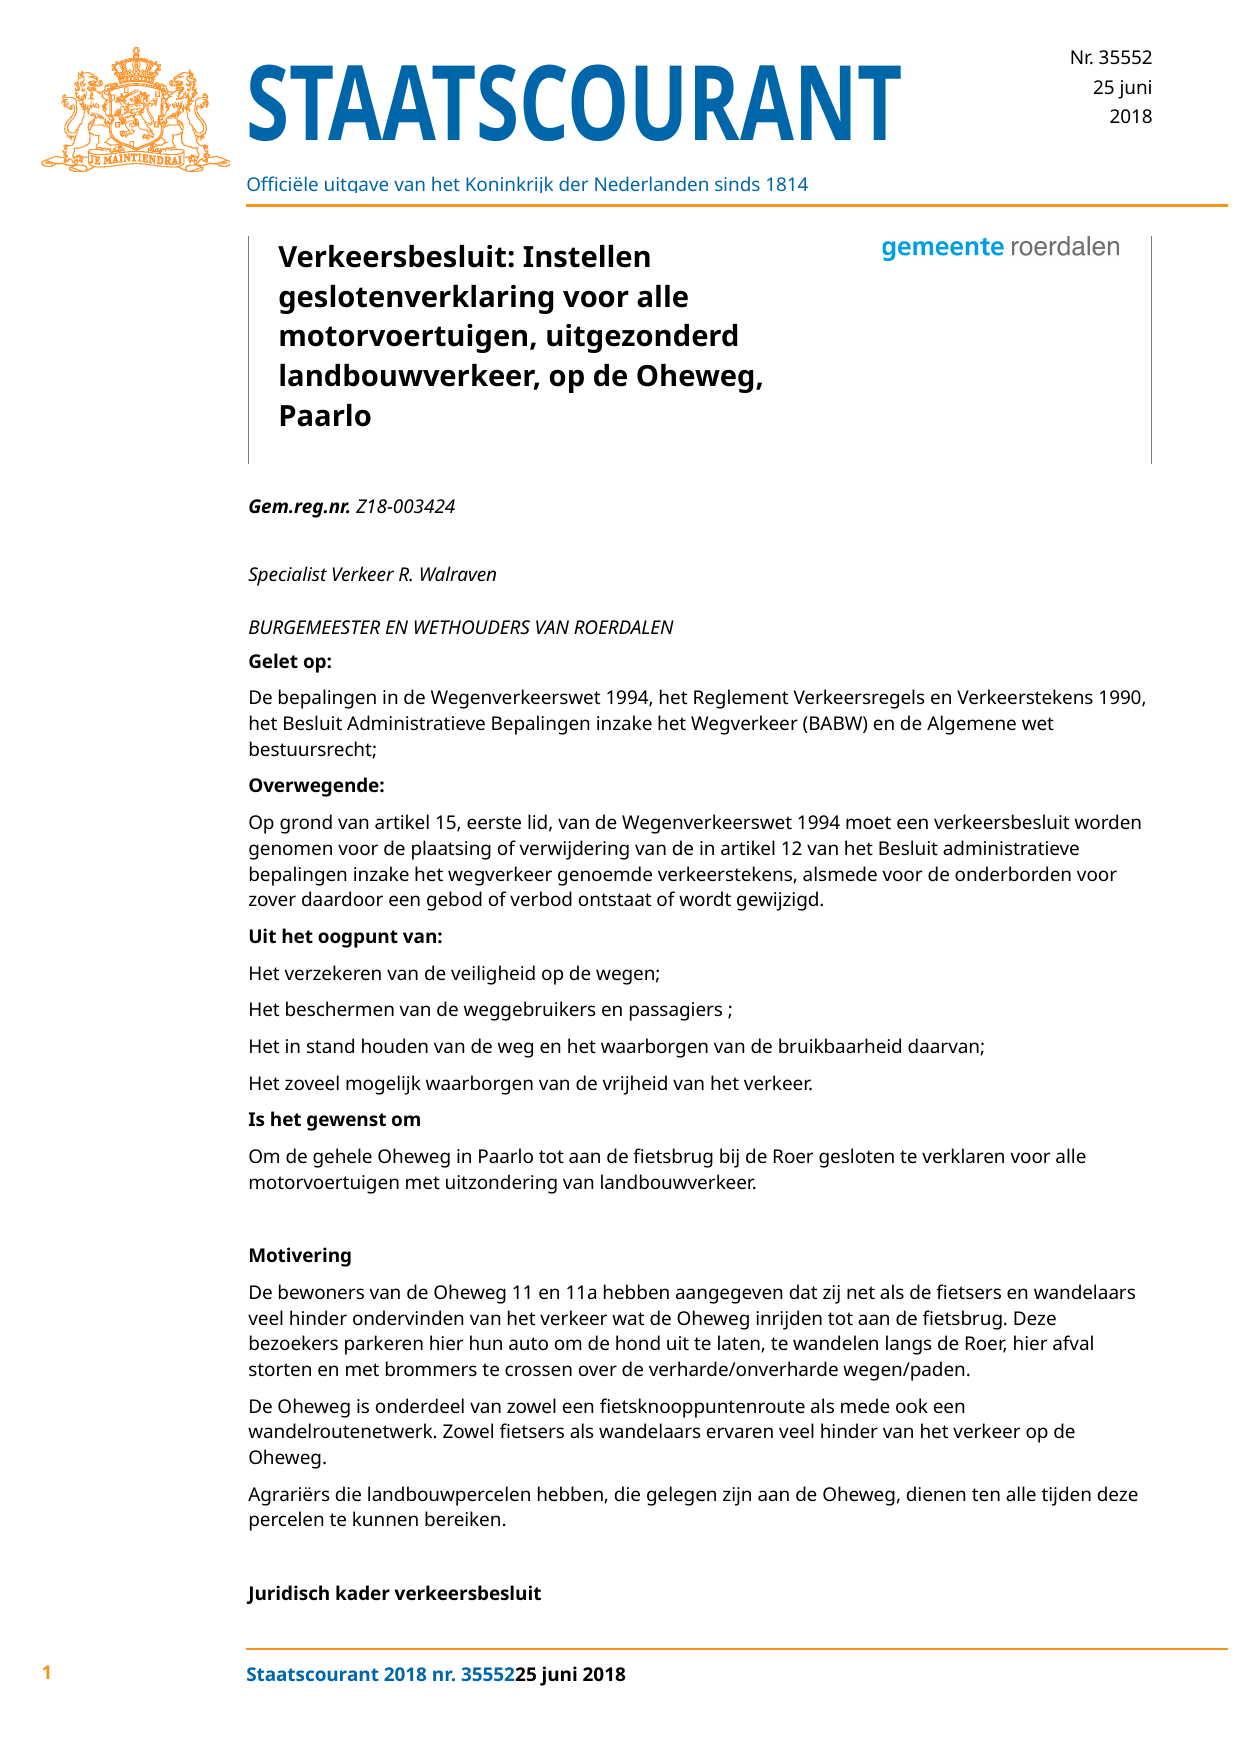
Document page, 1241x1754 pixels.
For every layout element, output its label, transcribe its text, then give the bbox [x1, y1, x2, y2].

text Om de gehele Oheweg in Paarlo tot aan de fietsbrug bij de Roer gesloten te verklaren voor alle motorvoertuigen met uitzondering van landbouwverkeer. [248, 1143, 1152, 1195]
text Het verzekeren van de veiligheid op de wegen; [248, 960, 1152, 986]
text Uit het oogpunt van: [248, 923, 1152, 949]
table_header Verkeersbesluit: Instellen geslotenverklaring voor alle motorvoertuigen, uitgezonderd landbouwverkeer, op de Oheweg, Paarlo [249, 236, 850, 464]
picture [882, 254, 891, 261]
text Juridisch kader verkeersbesluit [248, 1580, 1152, 1606]
text Gelet op: [248, 648, 1152, 674]
text De bepalingen in de Wegenverkeerswet 1994, het Reglement Verkeersregels en Verkeerstekens 1990, het Besluit Administratieve Bepalingen inzake het Wegverkeer (BABW) en de Algemene wet bestuursrecht; [248, 684, 1152, 762]
text Het beschermen van de weggebruikers en passagiers ; [248, 997, 1152, 1022]
table_header [850, 236, 1151, 464]
text Overwegende: [248, 773, 1152, 798]
text Het zoveel mogelijk waarborgen van de vrijheid van het verkeer. [248, 1070, 1152, 1096]
text Is het gewenst om [248, 1107, 1152, 1132]
text De bewoners van de Oheweg 11 en 11a hebben aangegeven dat zij net als de fietsers en wandelaars veel hinder ondervinden van het verkeer wat de Oheweg inrijden tot aan de fietsbrug. Deze bezoekers parkeren hier hun auto om de hond uit te laten, te wandelen langs de Roer, hier afval storten en met brommers te crossen over de verharde/onverharde wegen/paden. [248, 1279, 1152, 1382]
text Het in stand houden van de weg en het waarborgen van de bruikbaarheid daarvan; [248, 1033, 1152, 1059]
text BURGEMEESTER EN WETHOUDERS VAN ROERDALEN [248, 614, 1152, 639]
picture [882, 236, 1119, 261]
text Agrariërs die landbouwpercelen hebben, die gelegen zijn aan de Oheweg, dienen ten alle tijden deze percelen te kunnen bereiken. [248, 1481, 1152, 1532]
text Motivering [248, 1242, 1152, 1268]
text De Oheweg is onderdeel van zowel een fietsknooppuntenroute als mede ook een wandelroutenetwerk. Zowel fietsers als wandelaars ervaren veel hinder van het verkeer op de Oheweg. [248, 1393, 1152, 1470]
text Op grond van artikel 15, eerste lid, van de Wegenverkeerswet 1994 moet een verkeersbesluit worden genomen voor de plaatsing of verwijdering van de in artikel 12 van het Besluit administratieve bepalingen inzake het wegverkeer genoemde verkeerstekens, alsmede voor de onderborden voor zover daardoor een gebod of verbod ontstaat of wordt gewijzigd. [248, 809, 1152, 912]
text Specialist Verkeer R. Walraven [248, 561, 1152, 587]
text Gem.reg.nr. Z18-003424 [248, 493, 1152, 519]
picture [41, 47, 231, 172]
